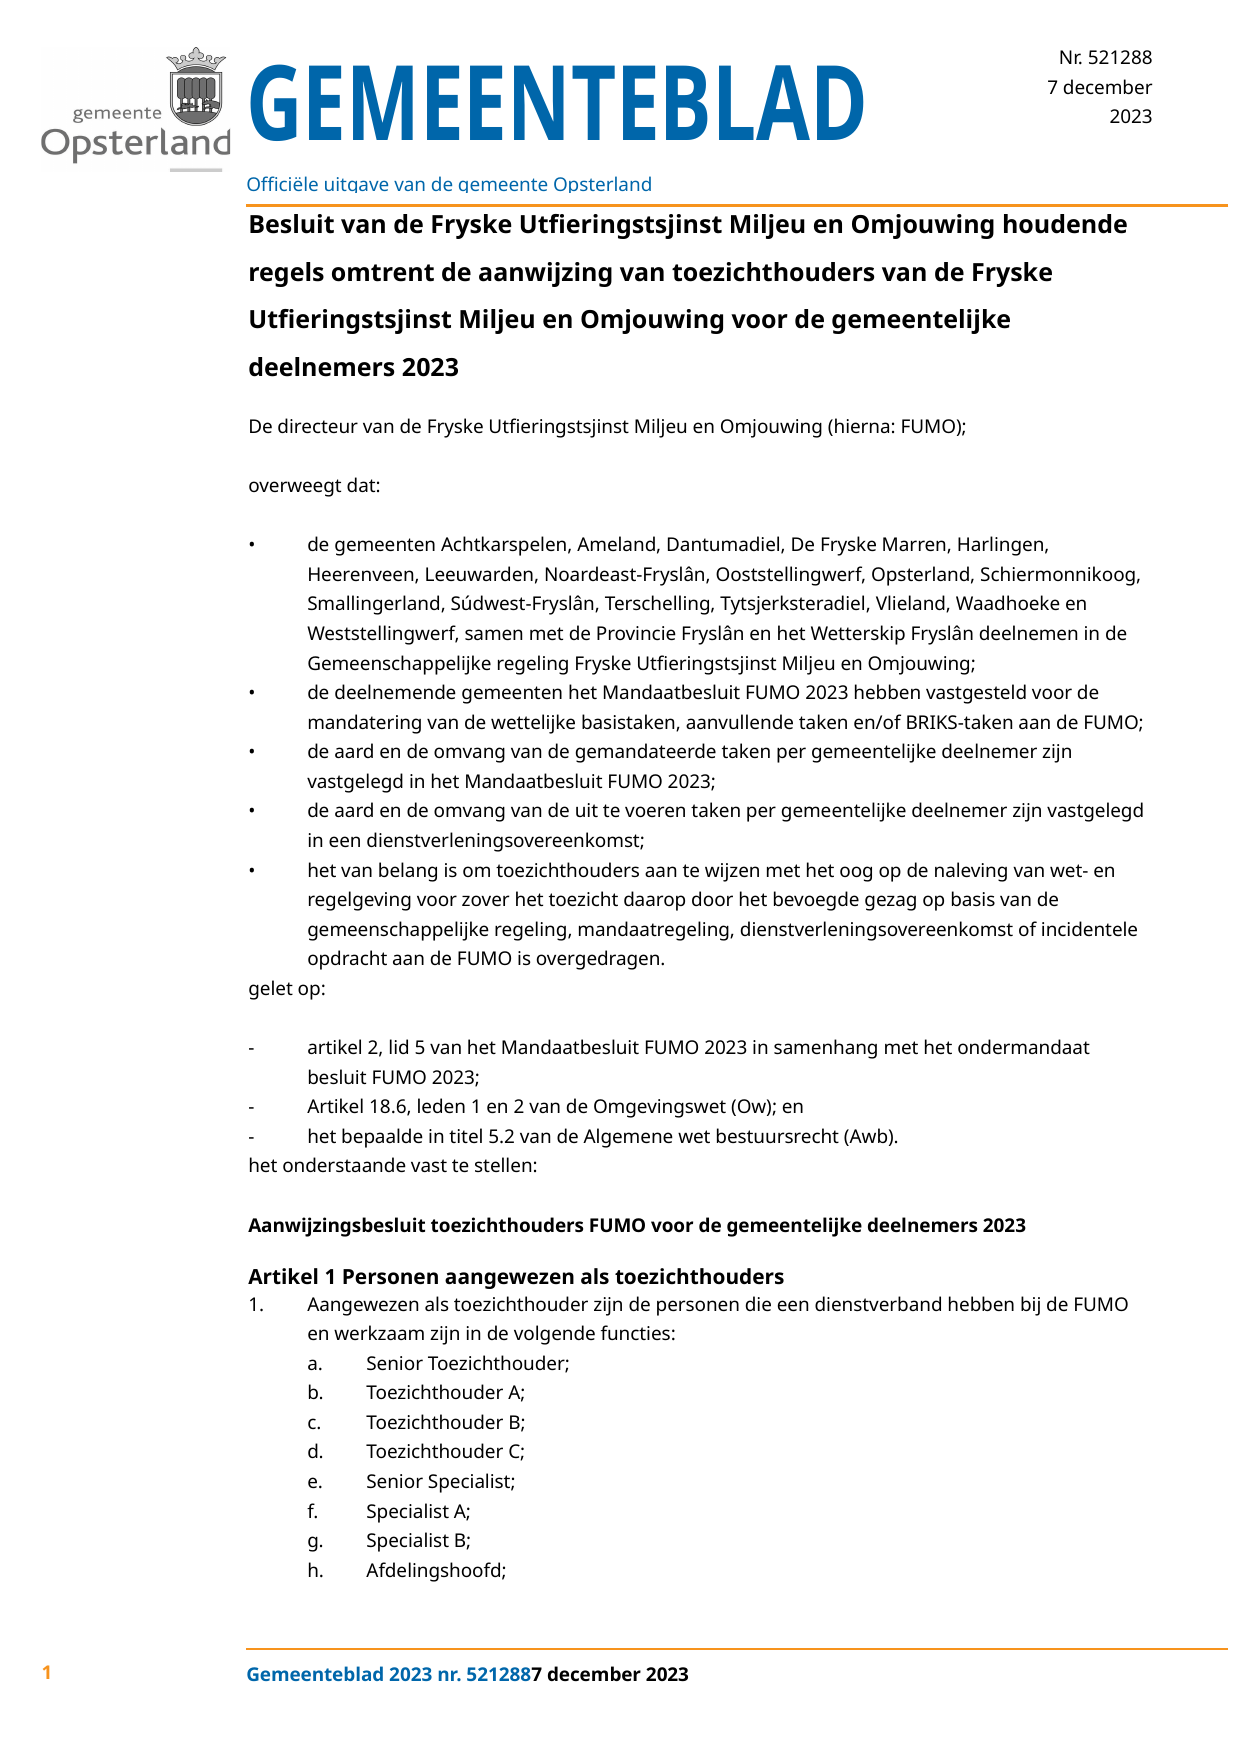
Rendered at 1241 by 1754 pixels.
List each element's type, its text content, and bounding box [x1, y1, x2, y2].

list Aangewezen als toezichthouder zijn de personen die een dienstverband hebben bij de FUMO en werkzaam zijn in de volgende functies: [248, 1291, 1152, 1346]
list Afdelingshoofd; [307, 1557, 1152, 1583]
list Toezichthouder C; [307, 1439, 1152, 1464]
list het bepaalde in titel 5.2 van de Algemene wet bestuursrecht (Awb). [248, 1123, 1152, 1149]
list de aard en de omvang van de gemandateerde taken per gemeentelijke deelnemer zijn vastgelegd in het Mandaatbesluit FUMO 2023; [248, 738, 1152, 794]
list Specialist B; [307, 1527, 1152, 1553]
text Artikel 1 Personen aangewezen als toezichthouders [248, 1262, 1152, 1291]
list het van belang is om toezichthouders aan te wijzen met het oog op de naleving van wet- en regelgeving voor zover het toezicht daarop door het bevoegde gezag op basis van de gemeenschappelijke regeling, mandaatregeling, dienstverleningsovereenkomst of incidentele opdracht aan de FUMO is overgedragen. [248, 857, 1152, 971]
list Toezichthouder A; [307, 1379, 1152, 1405]
text Besluit van de Fryske Utfieringstsjinst Miljeu en Omjouwing houdende regels omtrent de aanwijzing van toezichthouders van de Fryske Utfieringstsjinst Miljeu en Omjouwing voor de gemeentelijke deelnemers 2023 [248, 207, 1152, 384]
picture [41, 47, 231, 172]
list Senior Toezichthouder; [307, 1350, 1152, 1376]
list Toezichthouder B; [307, 1409, 1152, 1435]
text gelet op: [248, 975, 1152, 1001]
text De directeur van de Fryske Utfieringstsjinst Miljeu en Omjouwing (hierna: FUMO); [248, 413, 1152, 439]
text overweegt dat: [248, 472, 1152, 498]
list artikel 2, lid 5 van het Mandaatbesluit FUMO 2023 in samenhang met het ondermandaat besluit FUMO 2023; [248, 1034, 1152, 1090]
list Senior Specialist; [307, 1468, 1152, 1494]
text het onderstaande vast te stellen: [248, 1153, 1152, 1178]
list de deelnemende gemeenten het Mandaatbesluit FUMO 2023 hebben vastgesteld voor de mandatering van de wettelijke basistaken, aanvullende taken en/of BRIKS-taken aan de FUMO; [248, 679, 1152, 735]
list de aard en de omvang van de uit te voeren taken per gemeentelijke deelnemer zijn vastgelegd in een dienstverleningsovereenkomst; [248, 798, 1152, 853]
list Specialist A; [307, 1498, 1152, 1523]
list de gemeenten Achtkarspelen, Ameland, Dantumadiel, De Fryske Marren, Harlingen, Heerenveen, Leeuwarden, Noardeast-Fryslân, Ooststellingwerf, Opsterland, Schiermonnikoog, Smallingerland, Súdwest-Fryslân, Terschelling, Tytsjerksteradiel, Vlieland, Waadhoeke en Weststellingwerf, samen met de Provincie Fryslân en het Wetterskip Fryslân deelnemen in de Gemeenschappelijke regeling Fryske Utfieringstsjinst Miljeu en Omjouwing; [248, 531, 1152, 676]
list Artikel 18.6, leden 1 en 2 van de Omgevingswet (Ow); en [248, 1093, 1152, 1119]
text Aanwijzingsbesluit toezichthouders FUMO voor de gemeentelijke deelnemers 2023 [248, 1212, 1152, 1238]
